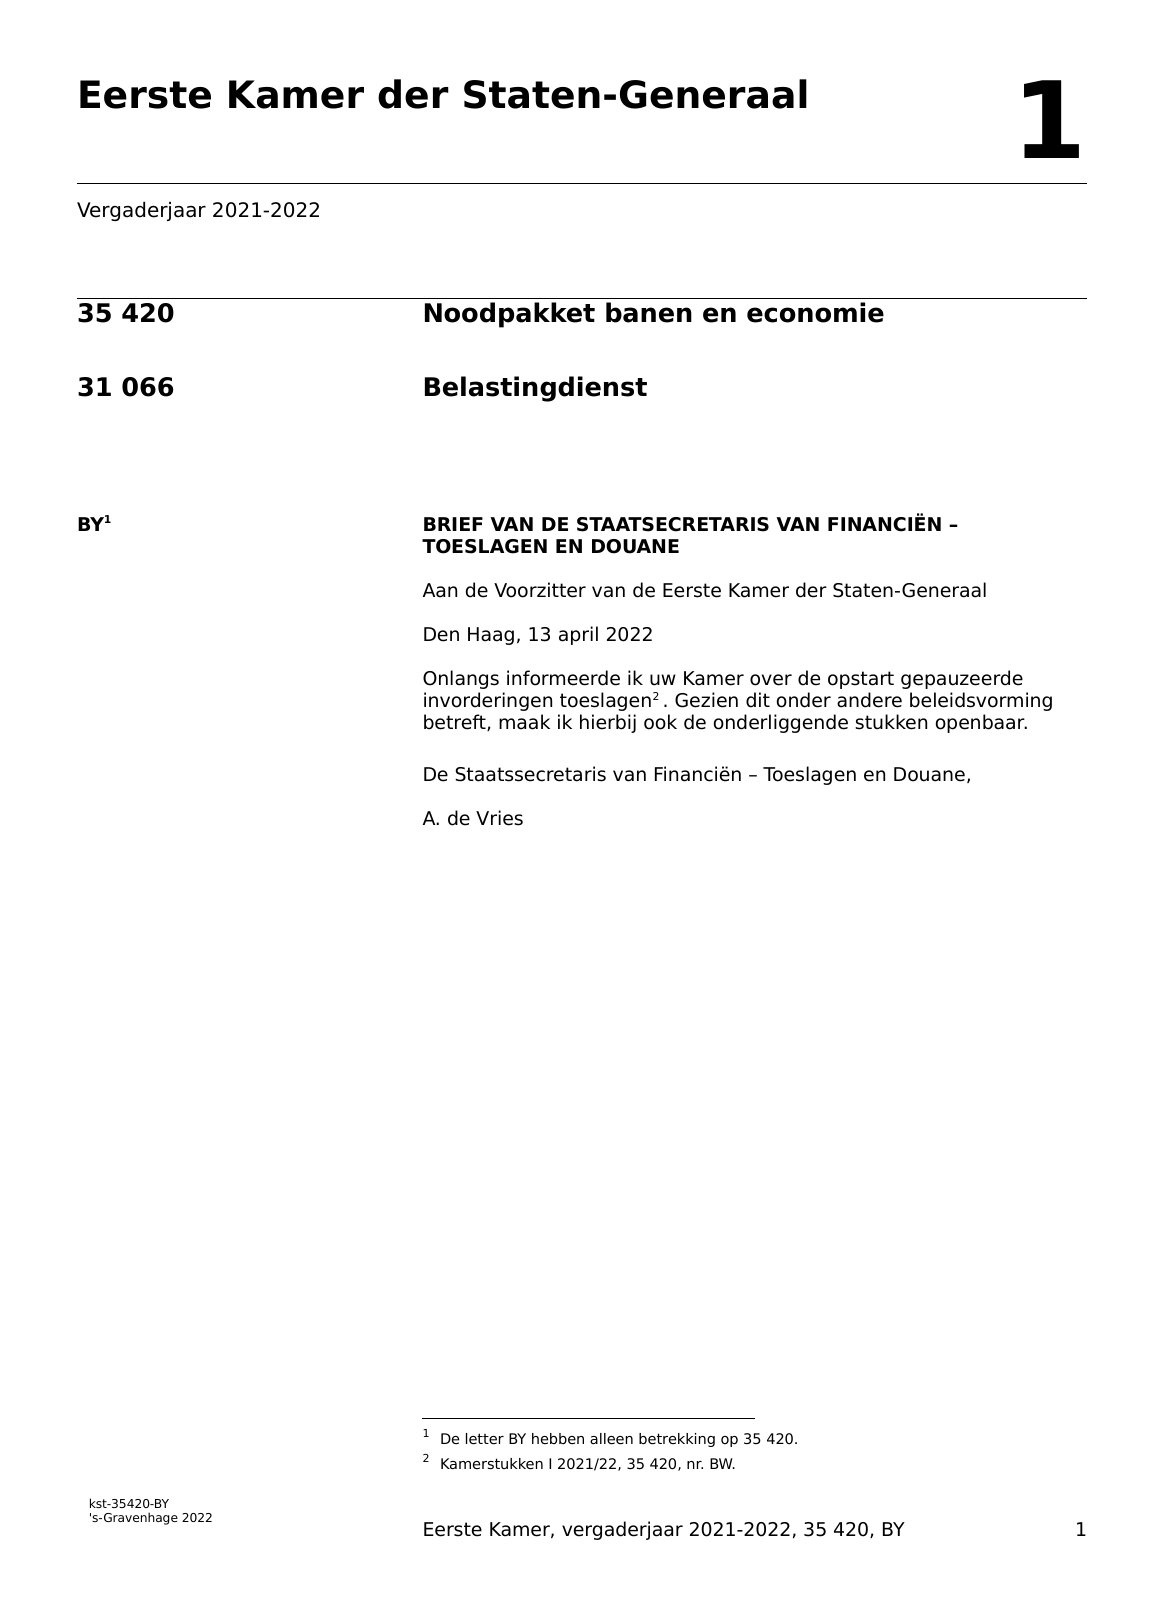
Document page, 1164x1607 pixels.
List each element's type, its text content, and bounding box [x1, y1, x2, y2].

text Den Haag, 13 april 2022 [422, 624, 1087, 646]
text kst-35420-BY [88, 1497, 323, 1511]
subtitle 35 420 Noodpakket banen en economie [77, 299, 1087, 329]
text Aan de Voorzitter van de Eerste Kamer der Staten-Generaal [422, 580, 1087, 602]
text Onlangs informeerde ik uw Kamer over de opstart gepauzeerde invorderingen toeslagen. Gezien dit onder andere beleidsvorming betreft, maak ik hierbij ook de onderliggende stukken openbaar. [422, 668, 1087, 734]
table_header 1 [886, 59, 1087, 183]
text Kamerstukken I 2021/22, 35 420, nr. BW. [422, 1452, 1087, 1474]
text De letter BY hebben alleen betrekking op 35 420. [422, 1427, 1087, 1449]
subtitle BY BRIEF VAN DE STAATSECRETARIS VAN FINANCIËN – TOESLAGEN EN DOUANE [77, 514, 1087, 558]
text De Staatssecretaris van Financiën – Toeslagen en Douane, A. de Vries [422, 764, 1087, 830]
text 's-Gravenhage 2022 [88, 1511, 323, 1525]
table_header Eerste Kamer der Staten-Generaal [77, 59, 886, 183]
subtitle 31 066 Belastingdienst [77, 373, 1087, 403]
table_cell Vergaderjaar 2021-2022 [77, 184, 1087, 298]
